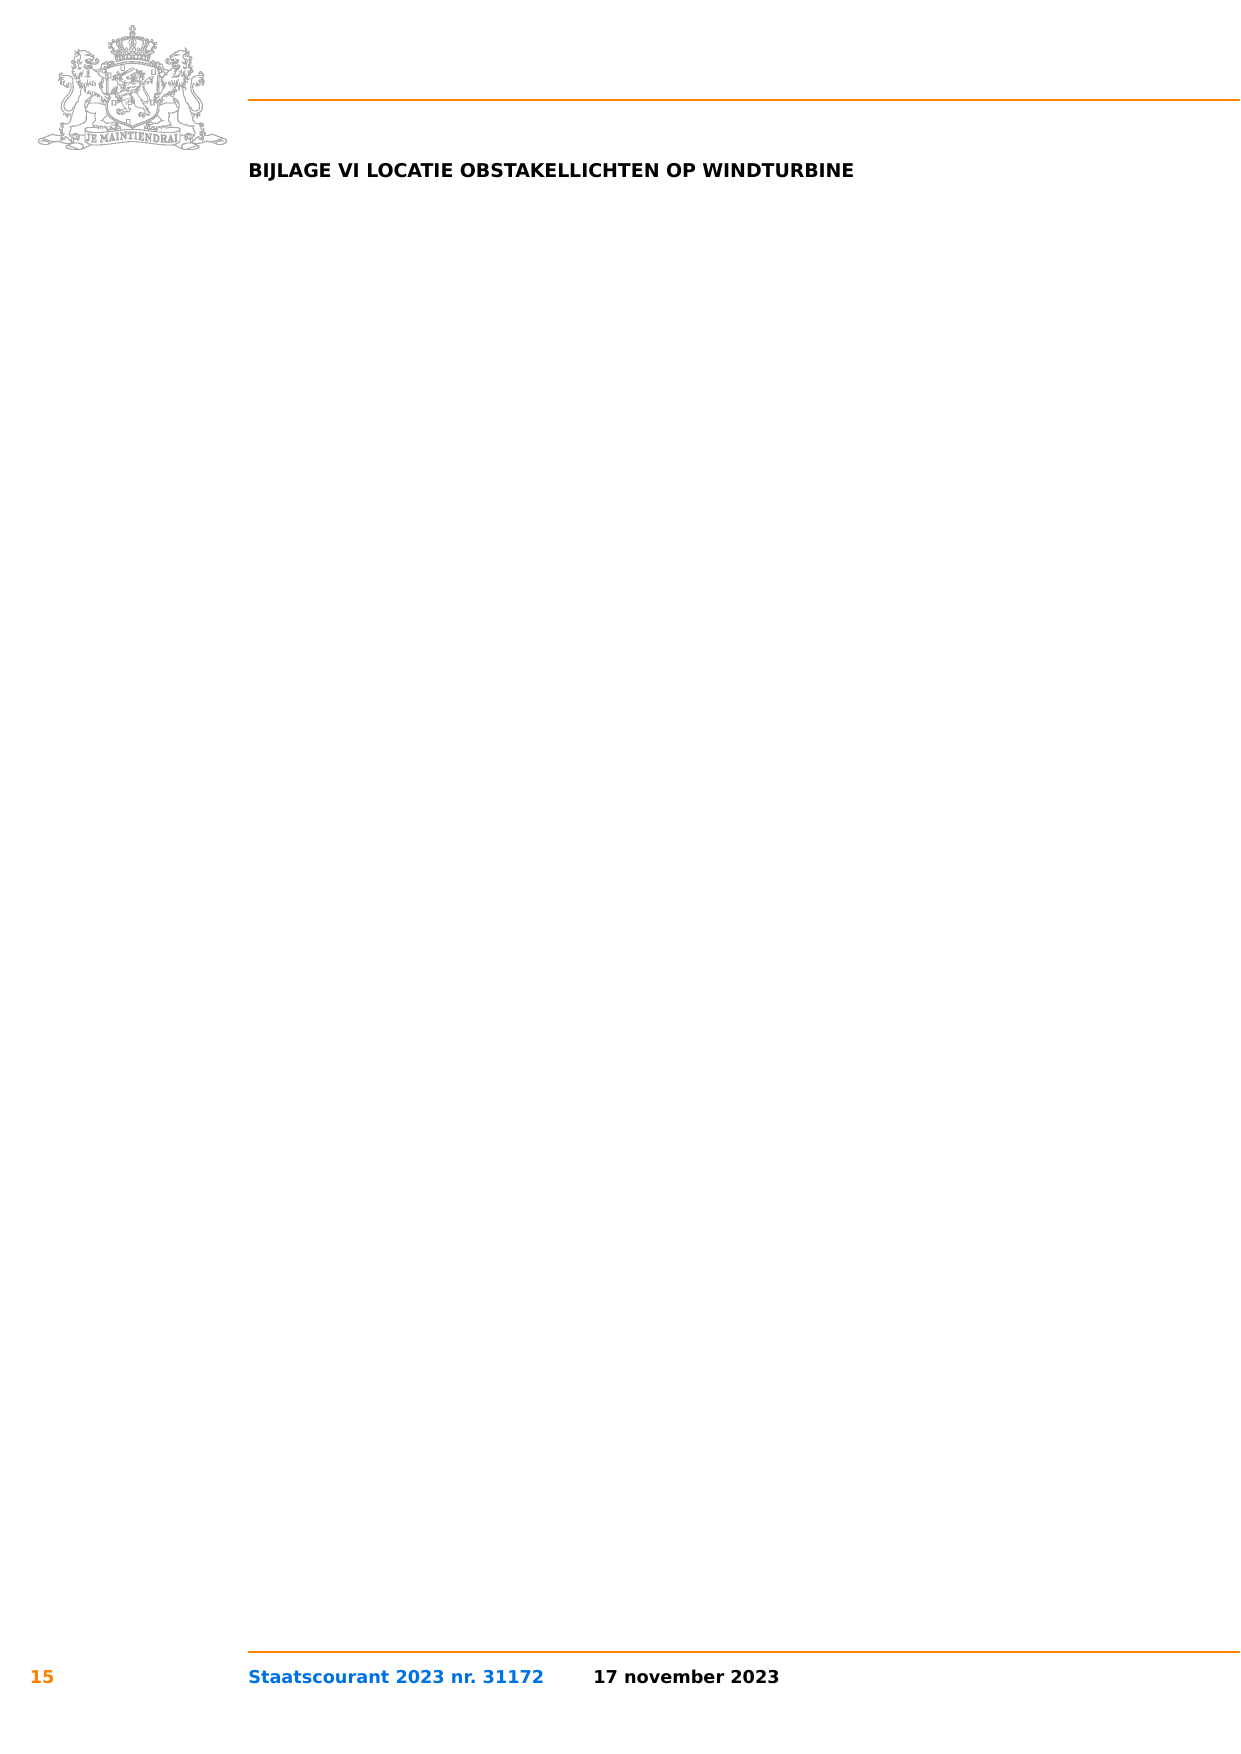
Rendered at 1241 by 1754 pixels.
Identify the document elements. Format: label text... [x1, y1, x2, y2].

subtitle BIJLAGE VI LOCATIE OBSTAKELLICHTEN OP WINDTURBINE [248, 160, 1163, 182]
picture [38, 25, 227, 150]
